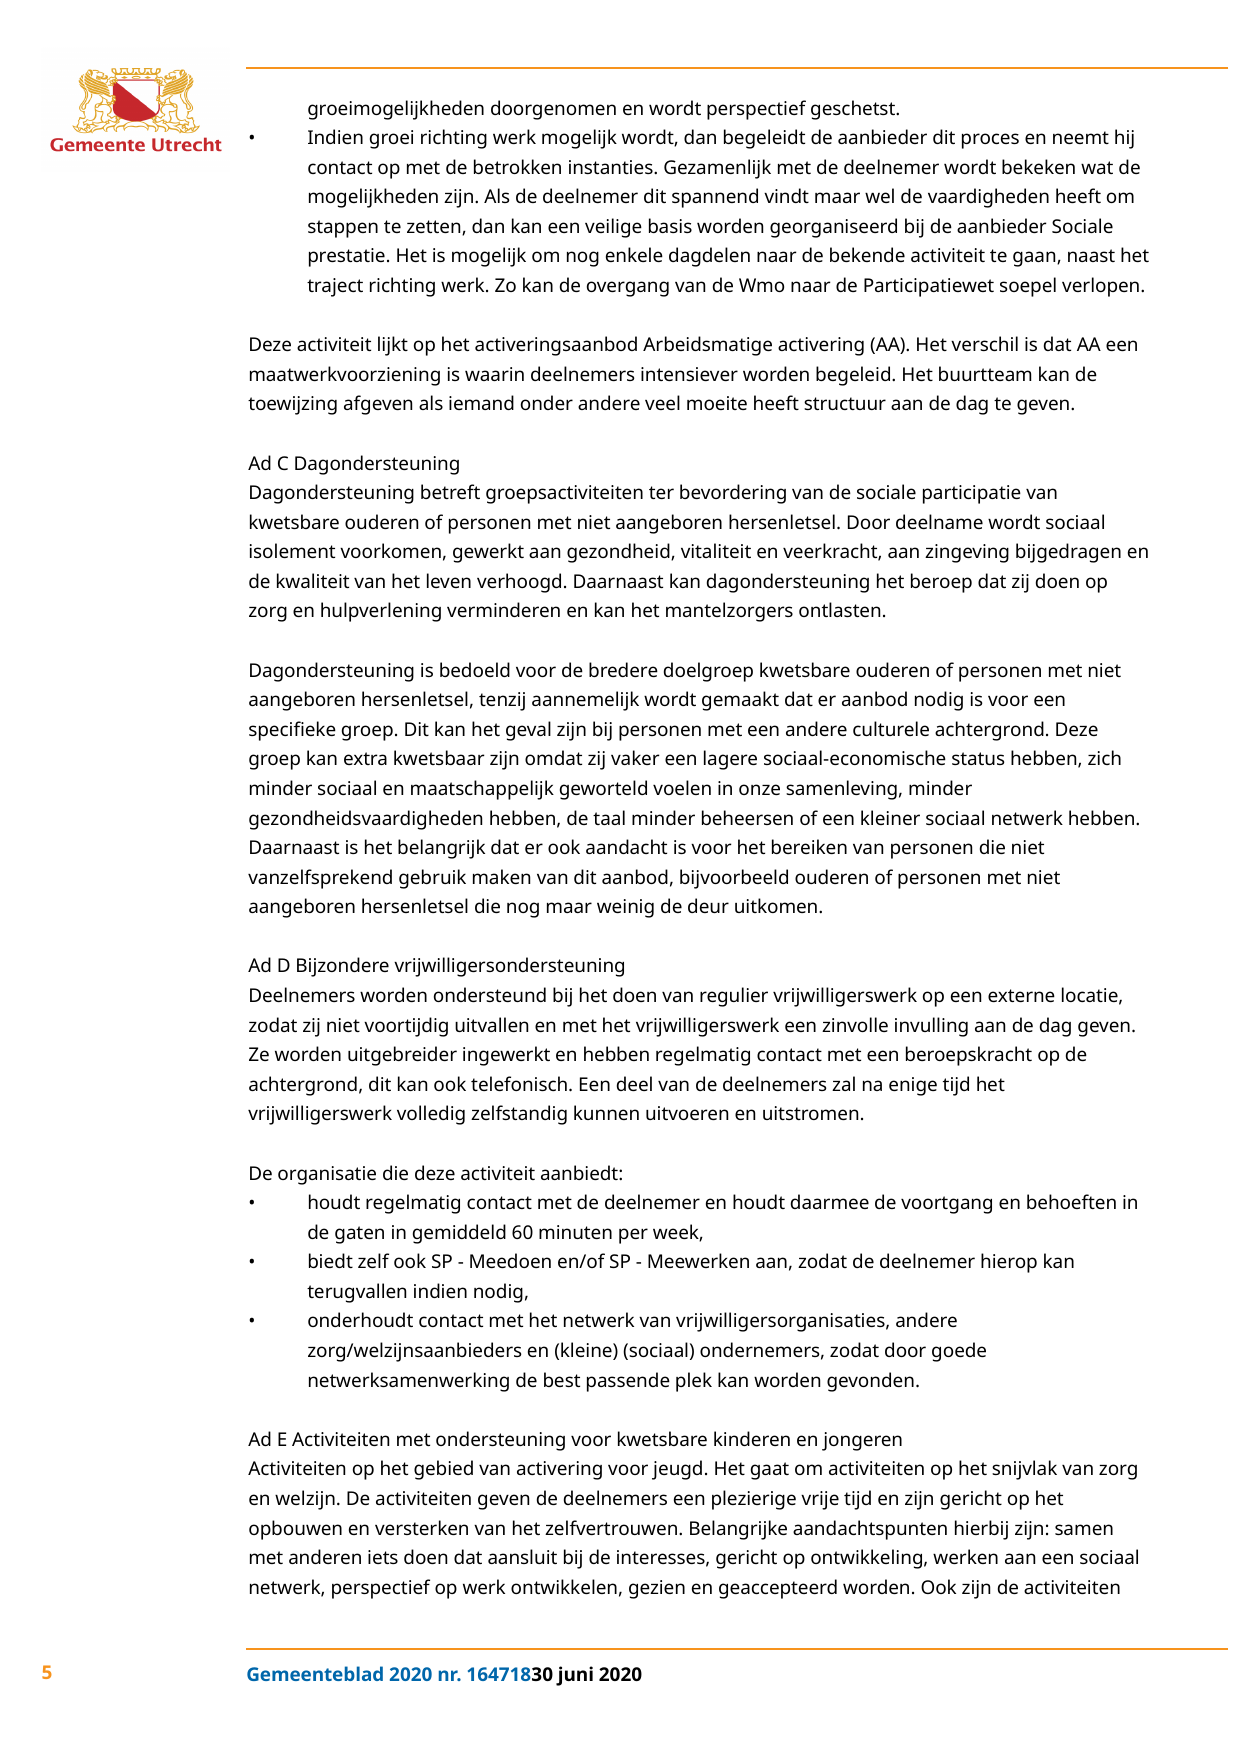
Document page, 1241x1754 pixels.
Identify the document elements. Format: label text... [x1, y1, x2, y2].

list houdt regelmatig contact met de deelnemer en houdt daarmee de voortgang en behoeften in de gaten in gemiddeld 60 minuten per week, [248, 1189, 1152, 1245]
text Deze activiteit lijkt op het activeringsaanbod Arbeidsmatige activering (AA). Het verschil is dat AA een maatwerkvoorziening is waarin deelnemers intensiever worden begeleid. Het buurtteam kan de toewijzing afgeven als iemand onder andere veel moeite heeft structuur aan de dag te geven. [248, 331, 1152, 416]
picture [41, 47, 231, 172]
text Dagondersteuning betreft groepsactiviteiten ter bevordering van de sociale participatie van kwetsbare ouderen of personen met niet aangeboren hersenletsel. Door deelname wordt sociaal isolement voorkomen, gewerkt aan gezondheid, vitaliteit en veerkracht, aan zingeving bijgedragen en de kwaliteit van het leven verhoogd. Daarnaast kan dagondersteuning het beroep dat zij doen op zorg en hulpverlening verminderen en kan het mantelzorgers ontlasten. [248, 479, 1152, 623]
text Ad E Activiteiten met ondersteuning voor kwetsbare kinderen en jongeren [248, 1426, 1152, 1452]
list onderhoudt contact met het netwerk van vrijwilligersorganisaties, andere zorg/welzijnsaanbieders en (kleine) (sociaal) ondernemers, zodat door goede netwerksamenwerking de best passende plek kan worden gevonden. [248, 1308, 1152, 1393]
text Dagondersteuning is bedoeld voor de bredere doelgroep kwetsbare ouderen of personen met niet aangeboren hersenletsel, tenzij aannemelijk wordt gemaakt dat er aanbod nodig is voor een specifieke groep. Dit kan het geval zijn bij personen met een andere culturele achtergrond. Deze groep kan extra kwetsbaar zijn omdat zij vaker een lagere sociaal-economische status hebben, zich minder sociaal en maatschappelijk geworteld voelen in onze samenleving, minder gezondheidsvaardigheden hebben, de taal minder beheersen of een kleiner sociaal netwerk hebben. Daarnaast is het belangrijk dat er ook aandacht is voor het bereiken van personen die niet vanzelfsprekend gebruik maken van dit aanbod, bijvoorbeeld ouderen of personen met niet aangeboren hersenletsel die nog maar weinig de deur uitkomen. [248, 657, 1152, 919]
text Ad D Bijzondere vrijwilligersondersteuning [248, 953, 1152, 978]
text Activiteiten op het gebied van activering voor jeugd. Het gaat om activiteiten op het snijvlak van zorg en welzijn. De activiteiten geven de deelnemers een plezierige vrije tijd en zijn gericht op het opbouwen en versterken van het zelfvertrouwen. Belangrijke aandachtspunten hierbij zijn: samen met anderen iets doen dat aansluit bij de interesses, gericht op ontwikkeling, werken aan een sociaal netwerk, perspectief op werk ontwikkelen, gezien en geaccepteerd worden. Ook zijn de activiteiten [248, 1456, 1152, 1600]
text De organisatie die deze activiteit aanbiedt: [248, 1160, 1152, 1186]
list Indien groei richting werk mogelijk wordt, dan begeleidt de aanbieder dit proces en neemt hij contact op met de betrokken instanties. Gezamenlijk met de deelnemer wordt bekeken wat de mogelijkheden zijn. Als de deelnemer dit spannend vindt maar wel de vaardigheden heeft om stappen te zetten, dan kan een veilige basis worden georganiseerd bij de aanbieder Sociale prestatie. Het is mogelijk om nog enkele dagdelen naar de bekende activiteit te gaan, naast het traject richting werk. Zo kan de overgang van de Wmo naar de Participatiewet soepel verlopen. [248, 124, 1152, 298]
text Deelnemers worden ondersteund bij het doen van regulier vrijwilligerswerk op een externe locatie, zodat zij niet voortijdig uitvallen en met het vrijwilligerswerk een zinvolle invulling aan de dag geven. Ze worden uitgebreider ingewerkt en hebben regelmatig contact met een beroepskracht op de achtergrond, dit kan ook telefonisch. Een deel van de deelnemers zal na enige tijd het vrijwilligerswerk volledig zelfstandig kunnen uitvoeren en uitstromen. [248, 982, 1152, 1126]
list biedt zelf ook SP - Meedoen en/of SP - Meewerken aan, zodat de deelnemer hierop kan terugvallen indien nodig, [248, 1248, 1152, 1304]
text Ad C Dagondersteuning [248, 450, 1152, 476]
list groeimogelijkheden doorgenomen en wordt perspectief geschetst. [248, 95, 1152, 121]
